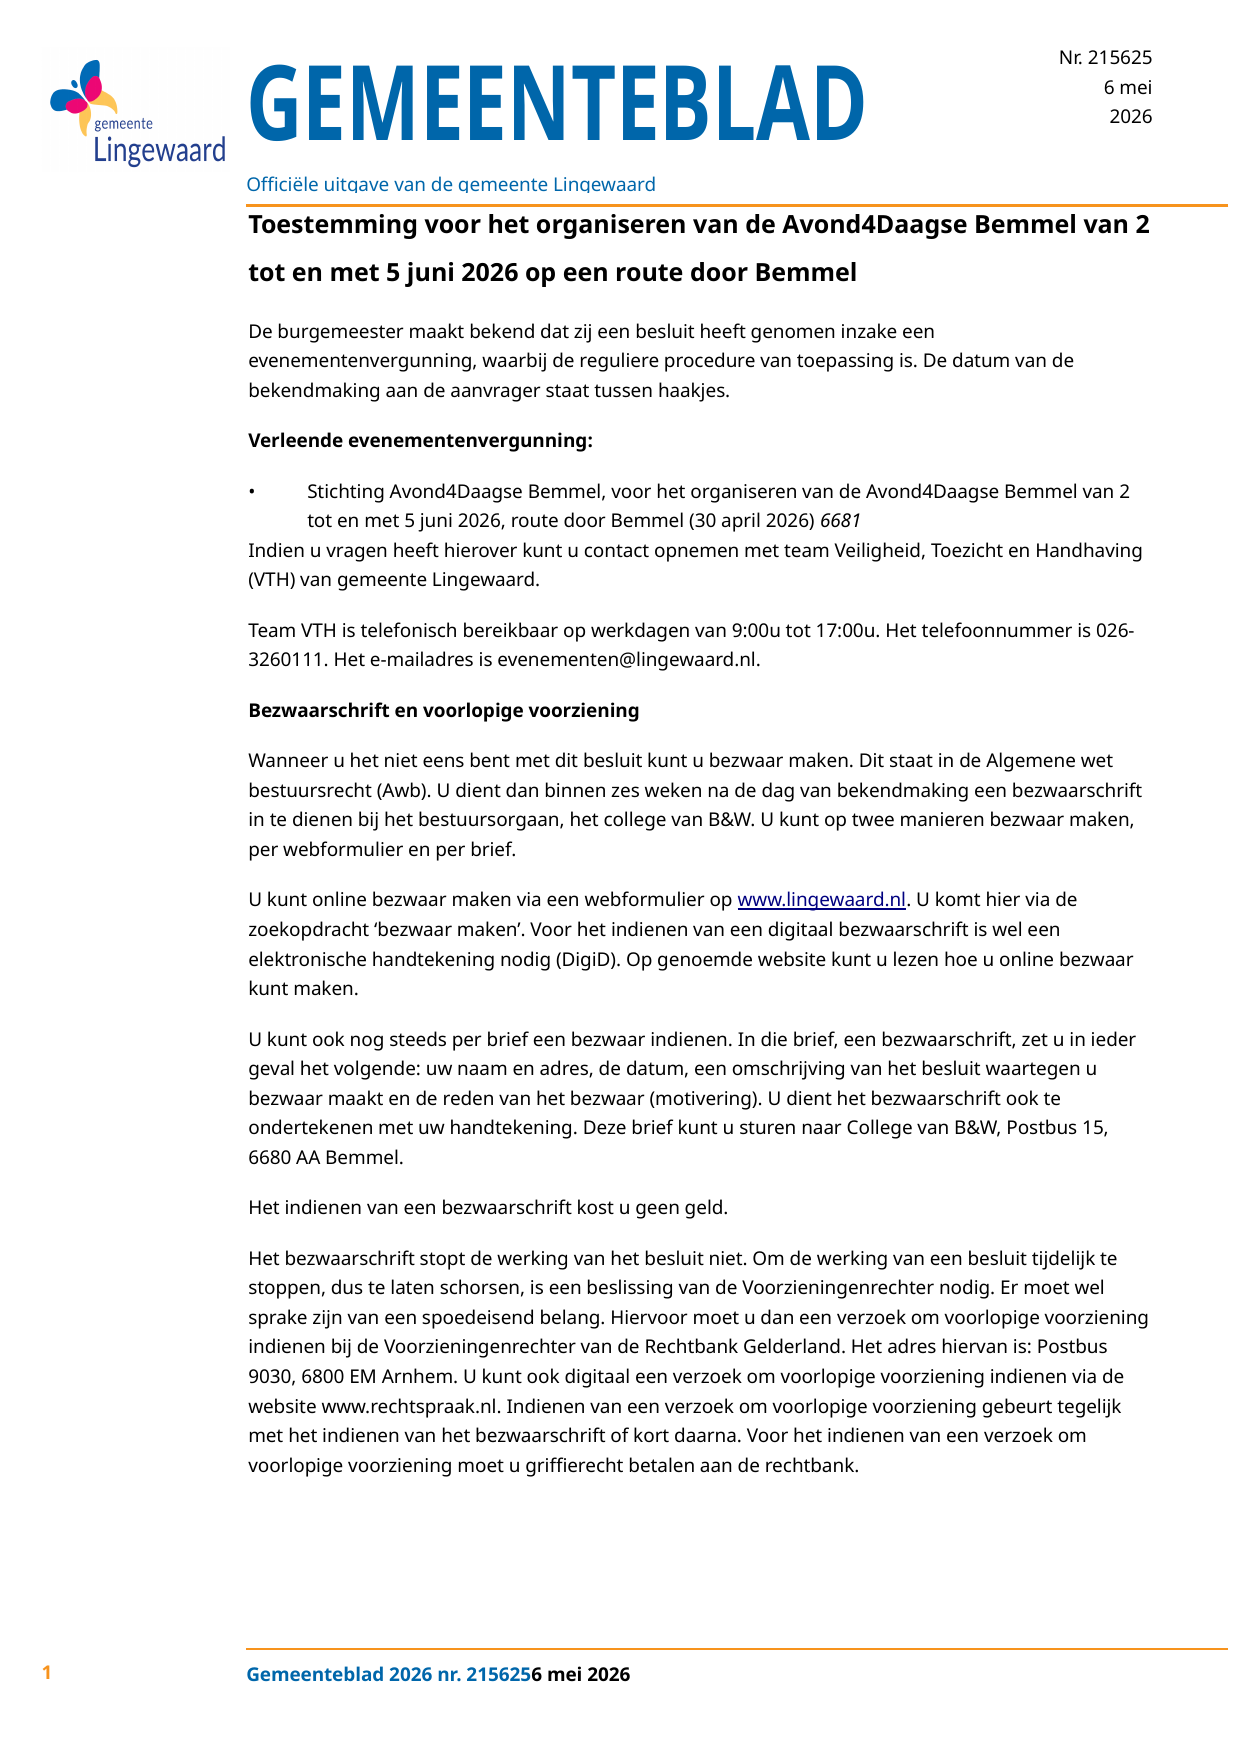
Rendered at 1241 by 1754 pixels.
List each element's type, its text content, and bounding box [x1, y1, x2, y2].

text Team VTH is telefonisch bereikbaar op werkdagen van 9:00u tot 17:00u. Het telefoonnummer is 026-3260111. Het e-mailadres is evenementen@lingewaard.nl. [248, 617, 1152, 672]
text De burgemeester maakt bekend dat zij een besluit heeft genomen inzake een evenementenvergunning, waarbij de reguliere procedure van toepassing is. De datum van de bekendmaking aan de aanvrager staat tussen haakjes. [248, 318, 1152, 403]
text Bezwaarschrift en voorlopige voorziening [248, 697, 1152, 723]
picture [41, 47, 231, 172]
list Stichting Avond4Daagse Bemmel, voor het organiseren van de Avond4Daagse Bemmel van 2 tot en met 5 juni 2026, route door Bemmel (30 april 2026) 6681 [248, 478, 1152, 533]
text Verleende evenementenvergunning: [248, 427, 1152, 453]
text Het bezwaarschrift stopt de werking van het besluit niet. Om de werking van een besluit tijdelijk te stoppen, dus te laten schorsen, is een beslissing van de Voorzieningenrechter nodig. Er moet wel sprake zijn van een spoedeisend belang. Hiervoor moet u dan een verzoek om voorlopige voorziening indienen bij de Voorzieningenrechter van de Rechtbank Gelderland. Het adres hiervan is: Postbus 9030, 6800 EM Arnhem. U kunt ook digitaal een verzoek om voorlopige voorziening indienen via de website www.rechtspraak.nl. Indienen van een verzoek om voorlopige voorziening gebeurt tegelijk met het indienen van het bezwaarschrift of kort daarna. Voor het indienen van een verzoek om voorlopige voorziening moet u griffierecht betalen aan de rechtbank. [248, 1245, 1152, 1478]
text U kunt ook nog steeds per brief een bezwaar indienen. In die brief, een bezwaarschrift, zet u in ieder geval het volgende: uw naam en adres, de datum, een omschrijving van het besluit waartegen u bezwaar maakt en de reden van het bezwaar (motivering). U dient het bezwaarschrift ook te ondertekenen met uw handtekening. Deze brief kunt u sturen naar College van B&W, Postbus 15, 6680 AA Bemmel. [248, 1026, 1152, 1170]
text Toestemming voor het organiseren van de Avond4Daagse Bemmel van 2 tot en met 5 juni 2026 op een route door Bemmel [248, 207, 1152, 288]
text U kunt online bezwaar maken via een webformulier op www.lingewaard.nl. U komt hier via de zoekopdracht ‘bezwaar maken’. Voor het indienen van een digitaal bezwaarschrift is wel een elektronische handtekening nodig (DigiD). Op genoemde website kunt u lezen hoe u online bezwaar kunt maken. [248, 887, 1152, 1001]
text Het indienen van een bezwaarschrift kost u geen geld. [248, 1194, 1152, 1220]
text Indien u vragen heeft hierover kunt u contact opnemen met team Veiligheid, Toezicht en Handhaving (VTH) van gemeente Lingewaard. [248, 537, 1152, 592]
text Wanneer u het niet eens bent met dit besluit kunt u bezwaar maken. Dit staat in de Algemene wet bestuursrecht (Awb). U dient dan binnen zes weken na de dag van bekendmaking een bezwaarschrift in te dienen bij het bestuursorgaan, het college van B&W. U kunt op twee manieren bezwaar maken, per webformulier en per brief. [248, 747, 1152, 862]
